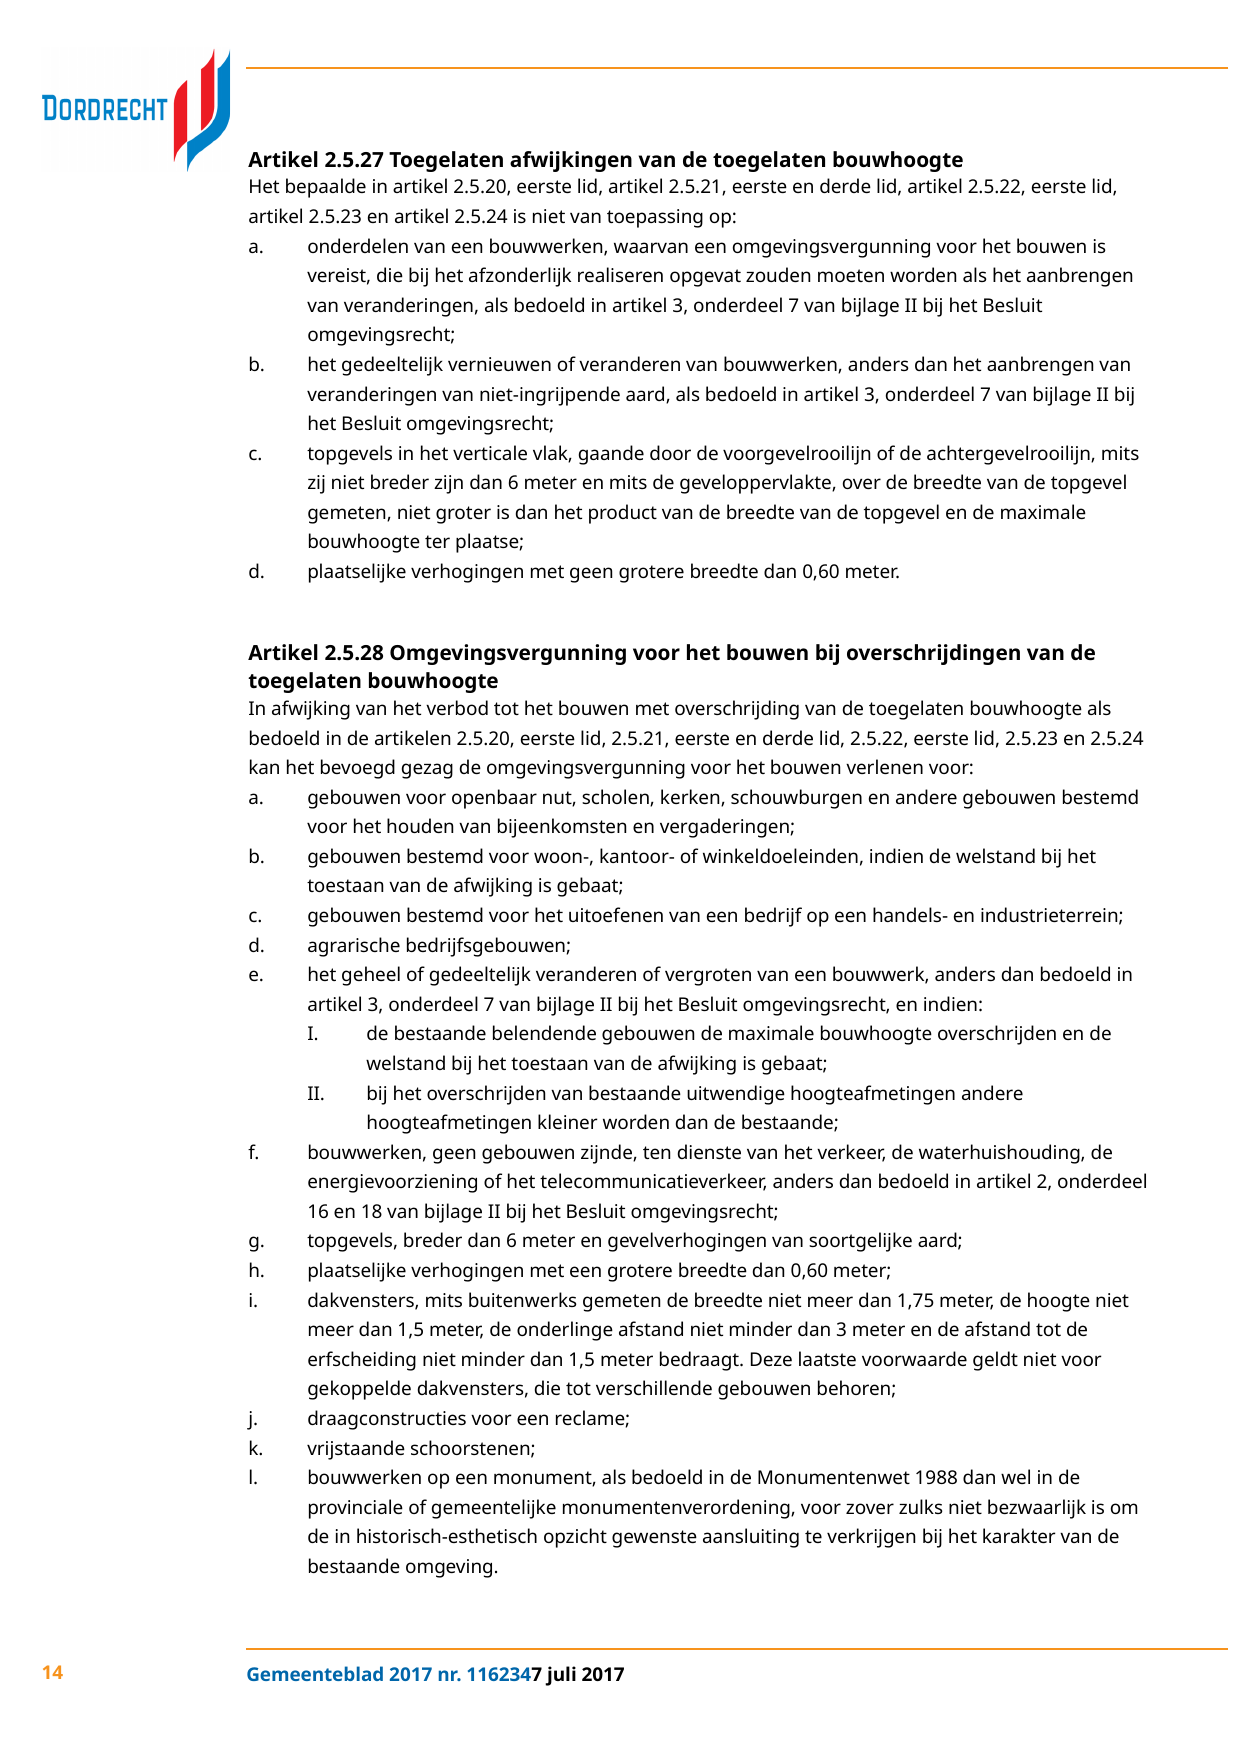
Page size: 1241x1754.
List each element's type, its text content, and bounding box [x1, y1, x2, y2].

list plaatselijke verhogingen met een grotere breedte dan 0,60 meter; [248, 1257, 1152, 1283]
list gebouwen bestemd voor het uitoefenen van een bedrijf op een handels- en industrieterrein; [248, 902, 1152, 928]
list draagconstructies voor een reclame; [248, 1405, 1152, 1431]
list agrarische bedrijfsgebouwen; [248, 932, 1152, 957]
list bouwwerken, geen gebouwen zijnde, ten dienste van het verkeer, de waterhuishouding, de energievoorziening of het telecommunicatieverkeer, anders dan bedoeld in artikel 2, onderdeel 16 en 18 van bijlage II bij het Besluit omgevingsrecht; [248, 1139, 1152, 1224]
list gebouwen voor openbaar nut, scholen, kerken, schouwburgen en andere gebouwen bestemd voor het houden van bijeenkomsten en vergaderingen; [248, 784, 1152, 839]
list het gedeeltelijk vernieuwen of veranderen van bouwwerken, anders dan het aanbrengen van veranderingen van niet-ingrijpende aard, als bedoeld in artikel 3, onderdeel 7 van bijlage II bij het Besluit omgevingsrecht; [248, 351, 1152, 436]
list topgevels in het verticale vlak, gaande door de voorgevelrooilijn of de achtergevelrooilijn, mits zij niet breder zijn dan 6 meter en mits de geveloppervlakte, over de breedte van de topgevel gemeten, niet groter is dan het product van de breedte van de topgevel en de maximale bouwhoogte ter plaatse; [248, 440, 1152, 554]
list de bestaande belendende gebouwen de maximale bouwhoogte overschrijden en de welstand bij het toestaan van de afwijking is gebaat; [307, 1021, 1152, 1076]
list het geheel of gedeeltelijk veranderen of vergroten van een bouwwerk, anders dan bedoeld in artikel 3, onderdeel 7 van bijlage II bij het Besluit omgevingsrecht, en indien: [248, 961, 1152, 1017]
list bouwwerken op een monument, als bedoeld in de Monumentenwet 1988 dan wel in de provinciale of gemeentelijke monumentenverordening, voor zover zulks niet bezwaarlijk is om de in historisch-esthetisch opzicht gewenste aansluiting te verkrijgen bij het karakter van de bestaande omgeving. [248, 1464, 1152, 1579]
text Het bepaalde in artikel 2.5.20, eerste lid, artikel 2.5.21, eerste en derde lid, artikel 2.5.22, eerste lid, artikel 2.5.23 en artikel 2.5.24 is niet van toepassing op: [248, 174, 1152, 229]
list topgevels, breder dan 6 meter en gevelverhogingen van soortgelijke aard; [248, 1228, 1152, 1253]
list dakvensters, mits buitenwerks gemeten de breedte niet meer dan 1,75 meter, de hoogte niet meer dan 1,5 meter, de onderlinge afstand niet minder dan 3 meter en de afstand tot de erfscheiding niet minder dan 1,5 meter bedraagt. Deze laatste voorwaarde geldt niet voor gekoppelde dakvensters, die tot verschillende gebouwen behoren; [248, 1287, 1152, 1401]
text In afwijking van het verbod tot het bouwen met overschrijding van de toegelaten bouwhoogte als bedoeld in de artikelen 2.5.20, eerste lid, 2.5.21, eerste en derde lid, 2.5.22, eerste lid, 2.5.23 en 2.5.24 kan het bevoegd gezag de omgevingsvergunning voor het bouwen verlenen voor: [248, 695, 1152, 780]
list bij het overschrijden van bestaande uitwendige hoogteafmetingen andere hoogteafmetingen kleiner worden dan de bestaande; [307, 1080, 1152, 1135]
text Artikel 2.5.27 Toegelaten afwijkingen van de toegelaten bouwhoogte [248, 145, 1152, 174]
picture [41, 47, 231, 172]
list gebouwen bestemd voor woon-, kantoor- of winkeldoeleinden, indien de welstand bij het toestaan van de afwijking is gebaat; [248, 843, 1152, 898]
list vrijstaande schoorstenen; [248, 1435, 1152, 1460]
list plaatselijke verhogingen met geen grotere breedte dan 0,60 meter. [248, 558, 1152, 584]
text Artikel 2.5.28 Omgevingsvergunning voor het bouwen bij overschrijdingen van de toegelaten bouwhoogte [248, 638, 1152, 695]
list onderdelen van een bouwwerken, waarvan een omgevingsvergunning voor het bouwen is vereist, die bij het afzonderlijk realiseren opgevat zouden moeten worden als het aanbrengen van veranderingen, als bedoeld in artikel 3, onderdeel 7 van bijlage II bij het Besluit omgevingsrecht; [248, 233, 1152, 347]
